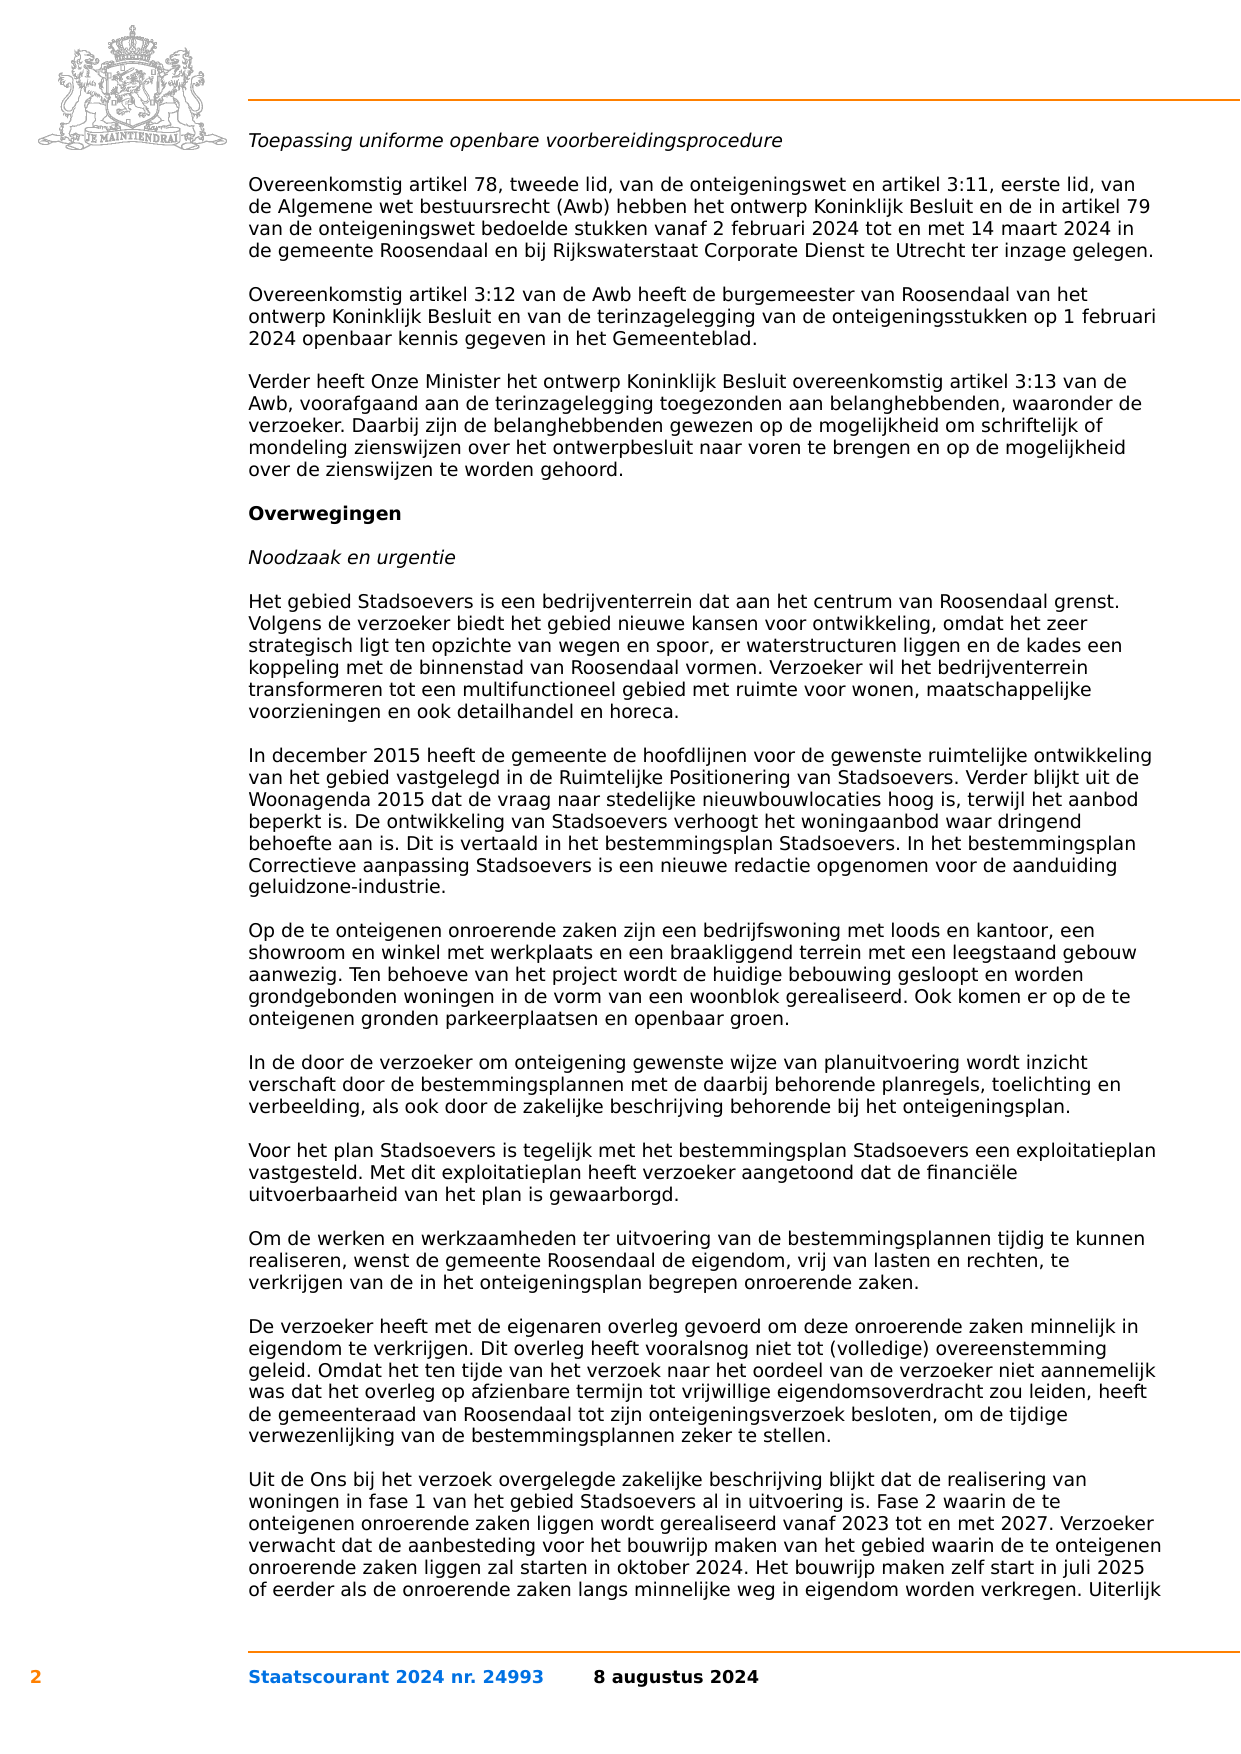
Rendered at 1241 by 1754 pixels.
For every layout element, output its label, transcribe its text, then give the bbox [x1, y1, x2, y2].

text Overeenkomstig artikel 3:12 van de Awb heeft de burgemeester van Roosendaal van het ontwerp Koninklijk Besluit en van de terinzagelegging van de onteigeningsstukken op 1 februari 2024 openbaar kennis gegeven in het Gemeenteblad. [248, 283, 1163, 349]
text De verzoeker heeft met de eigenaren overleg gevoerd om deze onroerende zaken minnelijk in eigendom te verkrijgen. Dit overleg heeft vooralsnog niet tot (volledige) overeenstemming geleid. Omdat het ten tijde van het verzoek naar het oordeel van de verzoeker niet aannemelijk was dat het overleg op afzienbare termijn tot vrijwillige eigendomsoverdracht zou leiden, heeft de gemeenteraad van Roosendaal tot zijn onteigeningsverzoek besloten, om de tijdige verwezenlijking van de bestemmingsplannen zeker te stellen. [248, 1316, 1163, 1447]
text Om de werken en werkzaamheden ter uitvoering van de bestemmingsplannen tijdig te kunnen realiseren, wenst de gemeente Roosendaal de eigendom, vrij van lasten en rechten, te verkrijgen van de in het onteigeningsplan begrepen onroerende zaken. [248, 1228, 1163, 1294]
text In de door de verzoeker om onteigening gewenste wijze van planuitvoering wordt inzicht verschaft door de bestemmingsplannen met de daarbij behorende planregels, toelichting en verbeelding, als ook door de zakelijke beschrijving behorende bij het onteigeningsplan. [248, 1052, 1163, 1118]
subtitle Overwegingen [248, 503, 1163, 525]
subtitle Noodzaak en urgentie [248, 547, 1163, 569]
text Voor het plan Stadsoevers is tegelijk met het bestemmingsplan Stadsoevers een exploitatieplan vastgesteld. Met dit exploitatieplan heeft verzoeker aangetoond dat de financiële uitvoerbaarheid van het plan is gewaarborgd. [248, 1140, 1163, 1206]
text Verder heeft Onze Minister het ontwerp Koninklijk Besluit overeenkomstig artikel 3:13 van de Awb, voorafgaand aan de terinzagelegging toegezonden aan belanghebbenden, waaronder de verzoeker. Daarbij zijn de belanghebbenden gewezen op de mogelijkheid om schriftelijk of mondeling zienswijzen over het ontwerpbesluit naar voren te brengen en op de mogelijkheid over de zienswijzen te worden gehoord. [248, 371, 1163, 481]
subtitle Toepassing uniforme openbare voorbereidingsprocedure [248, 130, 1163, 152]
picture [38, 25, 227, 150]
text In december 2015 heeft de gemeente de hoofdlijnen voor de gewenste ruimtelijke ontwikkeling van het gebied vastgelegd in de Ruimtelijke Positionering van Stadsoevers. Verder blijkt uit de Woonagenda 2015 dat de vraag naar stedelijke nieuwbouwlocaties hoog is, terwijl het aanbod beperkt is. De ontwikkeling van Stadsoevers verhoogt het woningaanbod waar dringend behoefte aan is. Dit is vertaald in het bestemmingsplan Stadsoevers. In het bestemmingsplan Correctieve aanpassing Stadsoevers is een nieuwe redactie opgenomen voor de aanduiding geluidzone-industrie. [248, 744, 1163, 898]
text Op de te onteigenen onroerende zaken zijn een bedrijfswoning met loods en kantoor, een showroom en winkel met werkplaats en een braakliggend terrein met een leegstaand gebouw aanwezig. Ten behoeve van het project wordt de huidige bebouwing gesloopt en worden grondgebonden woningen in de vorm van een woonblok gerealiseerd. Ook komen er op de te onteigenen gronden parkeerplaatsen en openbaar groen. [248, 920, 1163, 1030]
text Uit de Ons bij het verzoek overgelegde zakelijke beschrijving blijkt dat de realisering van woningen in fase 1 van het gebied Stadsoevers al in uitvoering is. Fase 2 waarin de te onteigenen onroerende zaken liggen wordt gerealiseerd vanaf 2023 tot en met 2027. Verzoeker verwacht dat de aanbesteding voor het bouwrijp maken van het gebied waarin de te onteigenen onroerende zaken liggen zal starten in oktober 2024. Het bouwrijp maken zelf start in juli 2025 of eerder als de onroerende zaken langs minnelijke weg in eigendom worden verkregen. Uiterlijk [248, 1469, 1163, 1601]
text Het gebied Stadsoevers is een bedrijventerrein dat aan het centrum van Roosendaal grenst. Volgens de verzoeker biedt het gebied nieuwe kansen voor ontwikkeling, omdat het zeer strategisch ligt ten opzichte van wegen en spoor, er waterstructuren liggen en de kades een koppeling met de binnenstad van Roosendaal vormen. Verzoeker wil het bedrijventerrein transformeren tot een multifunctioneel gebied met ruimte voor wonen, maatschappelijke voorzieningen en ook detailhandel en horeca. [248, 591, 1163, 723]
text Overeenkomstig artikel 78, tweede lid, van de onteigeningswet en artikel 3:11, eerste lid, van de Algemene wet bestuursrecht (Awb) hebben het ontwerp Koninklijk Besluit en de in artikel 79 van de onteigeningswet bedoelde stukken vanaf 2 februari 2024 tot en met 14 maart 2024 in de gemeente Roosendaal en bij Rijkswaterstaat Corporate Dienst te Utrecht ter inzage gelegen. [248, 174, 1163, 262]
